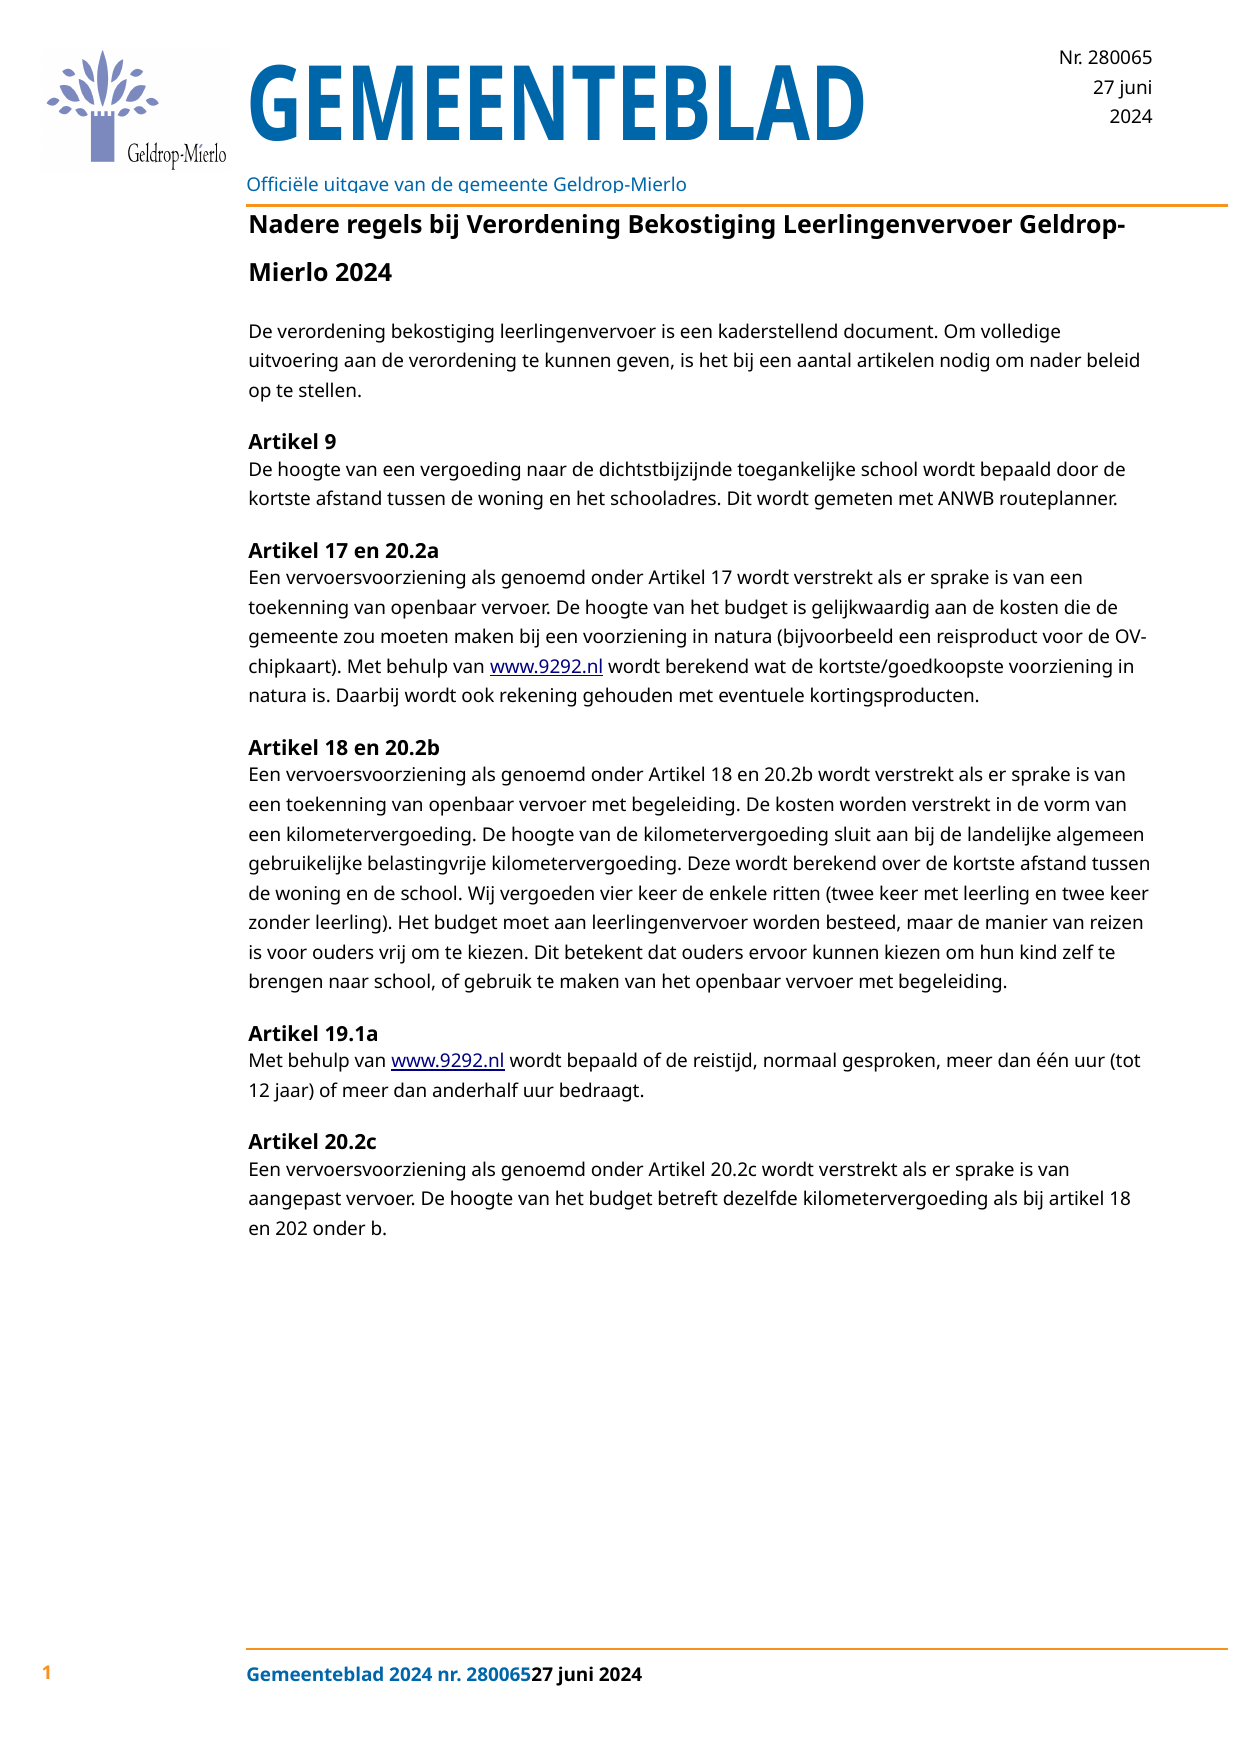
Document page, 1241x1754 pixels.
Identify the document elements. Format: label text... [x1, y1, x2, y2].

picture [41, 47, 231, 172]
text Artikel 18 en 20.2b [248, 733, 1152, 762]
text Een vervoersvoorziening als genoemd onder Artikel 20.2c wordt verstrekt als er sprake is van aangepast vervoer. De hoogte van het budget betreft dezelfde kilometervergoeding als bij artikel 18 en 202 onder b. [248, 1156, 1152, 1241]
text Artikel 19.1a [248, 1019, 1152, 1047]
text De verordening bekostiging leerlingenvervoer is een kaderstellend document. Om volledige uitvoering aan de verordening te kunnen geven, is het bij een aantal artikelen nodig om nader beleid op te stellen. [248, 318, 1152, 403]
text Met behulp van www.9292.nl wordt bepaald of de reistijd, normaal gesproken, meer dan één uur (tot 12 jaar) of meer dan anderhalf uur bedraagt. [248, 1047, 1152, 1103]
text Artikel 9 [248, 427, 1152, 456]
text Nadere regels bij Verordening Bekostiging Leerlingenvervoer Geldrop-Mierlo 2024 [248, 207, 1152, 288]
text Artikel 20.2c [248, 1127, 1152, 1156]
text Artikel 17 en 20.2a [248, 536, 1152, 564]
text Een vervoersvoorziening als genoemd onder Artikel 18 en 20.2b wordt verstrekt als er sprake is van een toekenning van openbaar vervoer met begeleiding. De kosten worden verstrekt in de vorm van een kilometervergoeding. De hoogte van de kilometervergoeding sluit aan bij de landelijke algemeen gebruikelijke belastingvrije kilometervergoeding. Deze wordt berekend over de kortste afstand tussen de woning en de school. Wij vergoeden vier keer de enkele ritten (twee keer met leerling en twee keer zonder leerling). Het budget moet aan leerlingenvervoer worden besteed, maar de manier van reizen is voor ouders vrij om te kiezen. Dit betekent dat ouders ervoor kunnen kiezen om hun kind zelf te brengen naar school, of gebruik te maken van het openbaar vervoer met begeleiding. [248, 762, 1152, 994]
text De hoogte van een vergoeding naar de dichtstbijzijnde toegankelijke school wordt bepaald door de kortste afstand tussen de woning en het schooladres. Dit wordt gemeten met ANWB routeplanner. [248, 456, 1152, 511]
text Een vervoersvoorziening als genoemd onder Artikel 17 wordt verstrekt als er sprake is van een toekenning van openbaar vervoer. De hoogte van het budget is gelijkwaardig aan de kosten die de gemeente zou moeten maken bij een voorziening in natura (bijvoorbeeld een reisproduct voor de OV-chipkaart). Met behulp van www.9292.nl wordt berekend wat de kortste/goedkoopste voorziening in natura is. Daarbij wordt ook rekening gehouden met eventuele kortingsproducten. [248, 564, 1152, 708]
